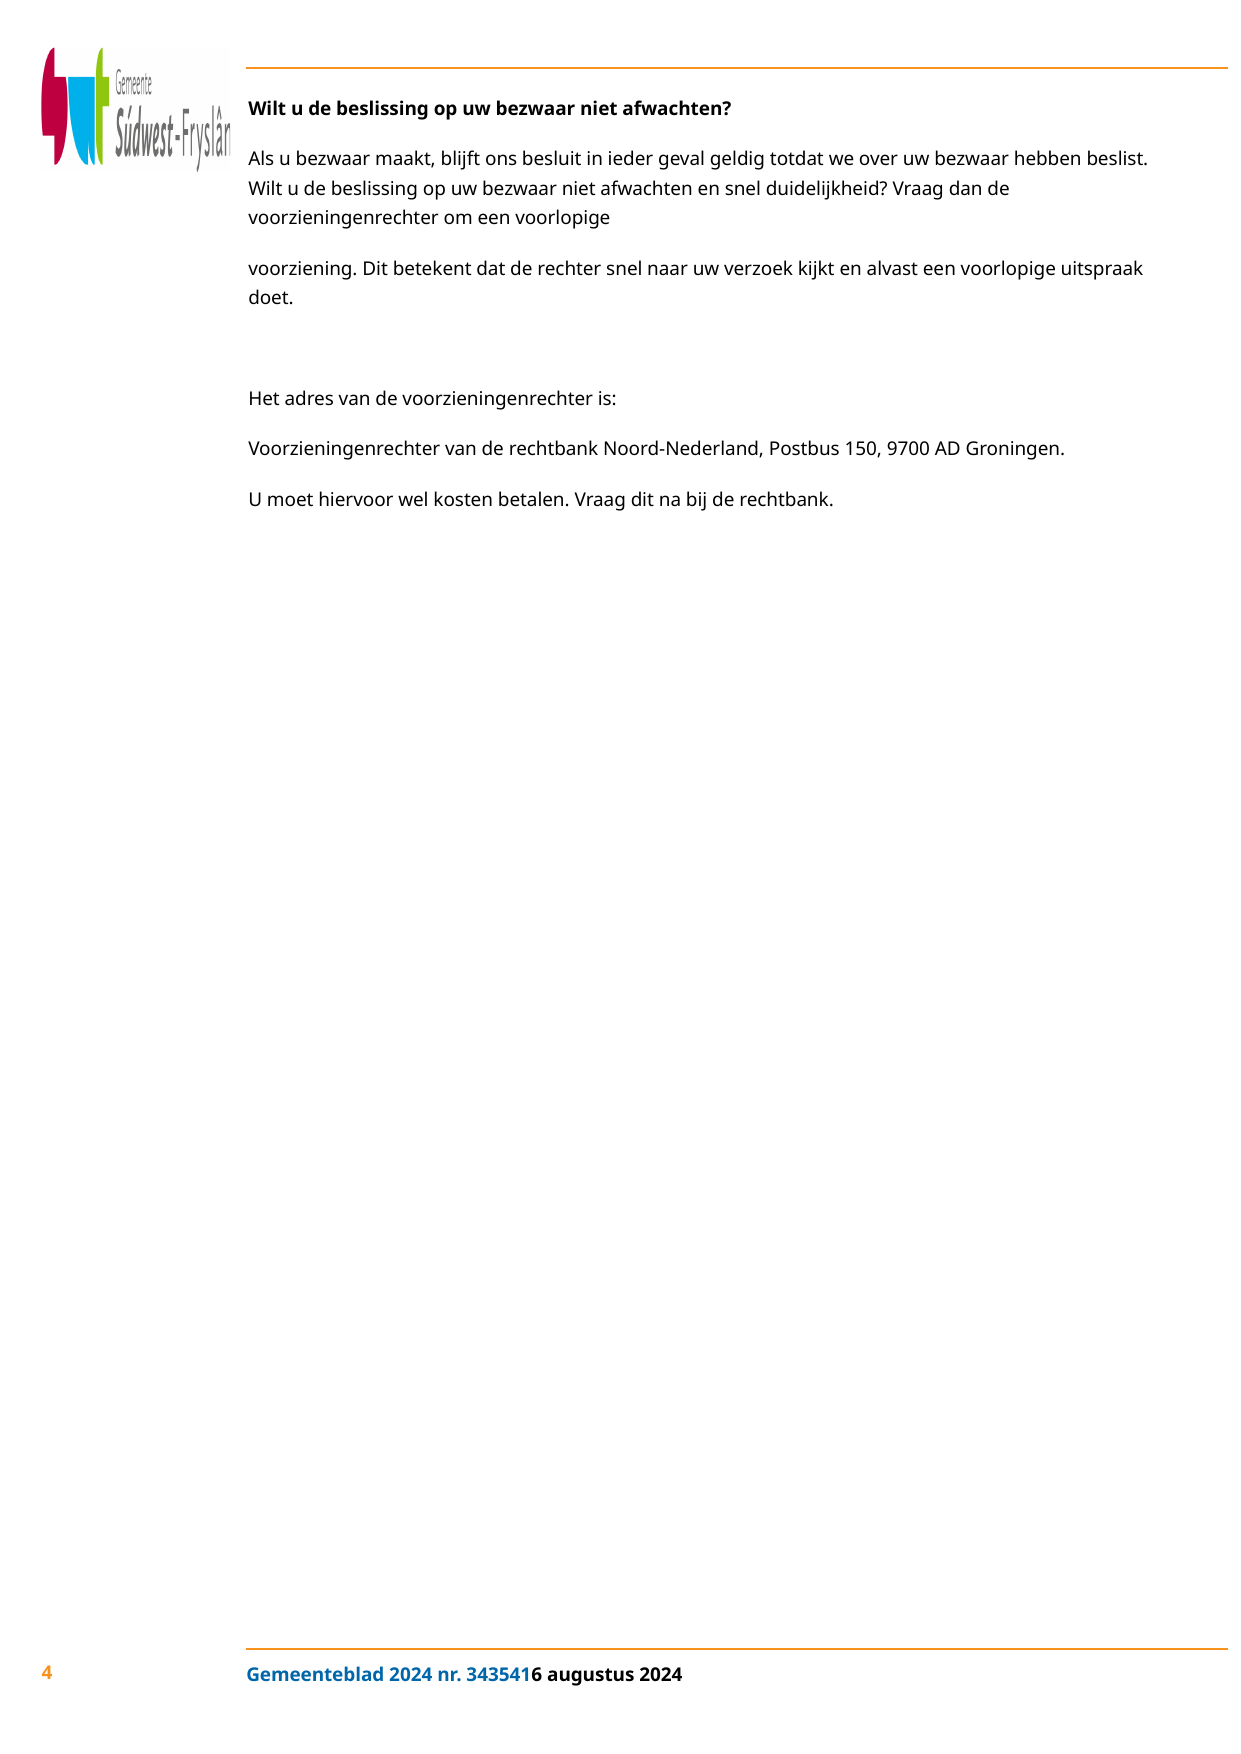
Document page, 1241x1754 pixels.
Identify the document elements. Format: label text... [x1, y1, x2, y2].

text Als u bezwaar maakt, blijft ons besluit in ieder geval geldig totdat we over uw bezwaar hebben beslist. Wilt u de beslissing op uw bezwaar niet afwachten en snel duidelijkheid? Vraag dan de voorzieningenrechter om een voorlopige [248, 145, 1152, 230]
text Het adres van de voorzieningenrechter is: [248, 385, 1152, 411]
text Wilt u de beslissing op uw bezwaar niet afwachten? [248, 95, 1152, 121]
text Voorzieningenrechter van de rechtbank Noord-Nederland, Postbus 150, 9700 AD Groningen. [248, 436, 1152, 461]
text voorziening. Dit betekent dat de rechter snel naar uw verzoek kijkt en alvast een voorlopige uitspraak doet. [248, 255, 1152, 310]
picture [41, 47, 231, 172]
text U moet hiervoor wel kosten betalen. Vraag dit na bij de rechtbank. [248, 486, 1152, 512]
